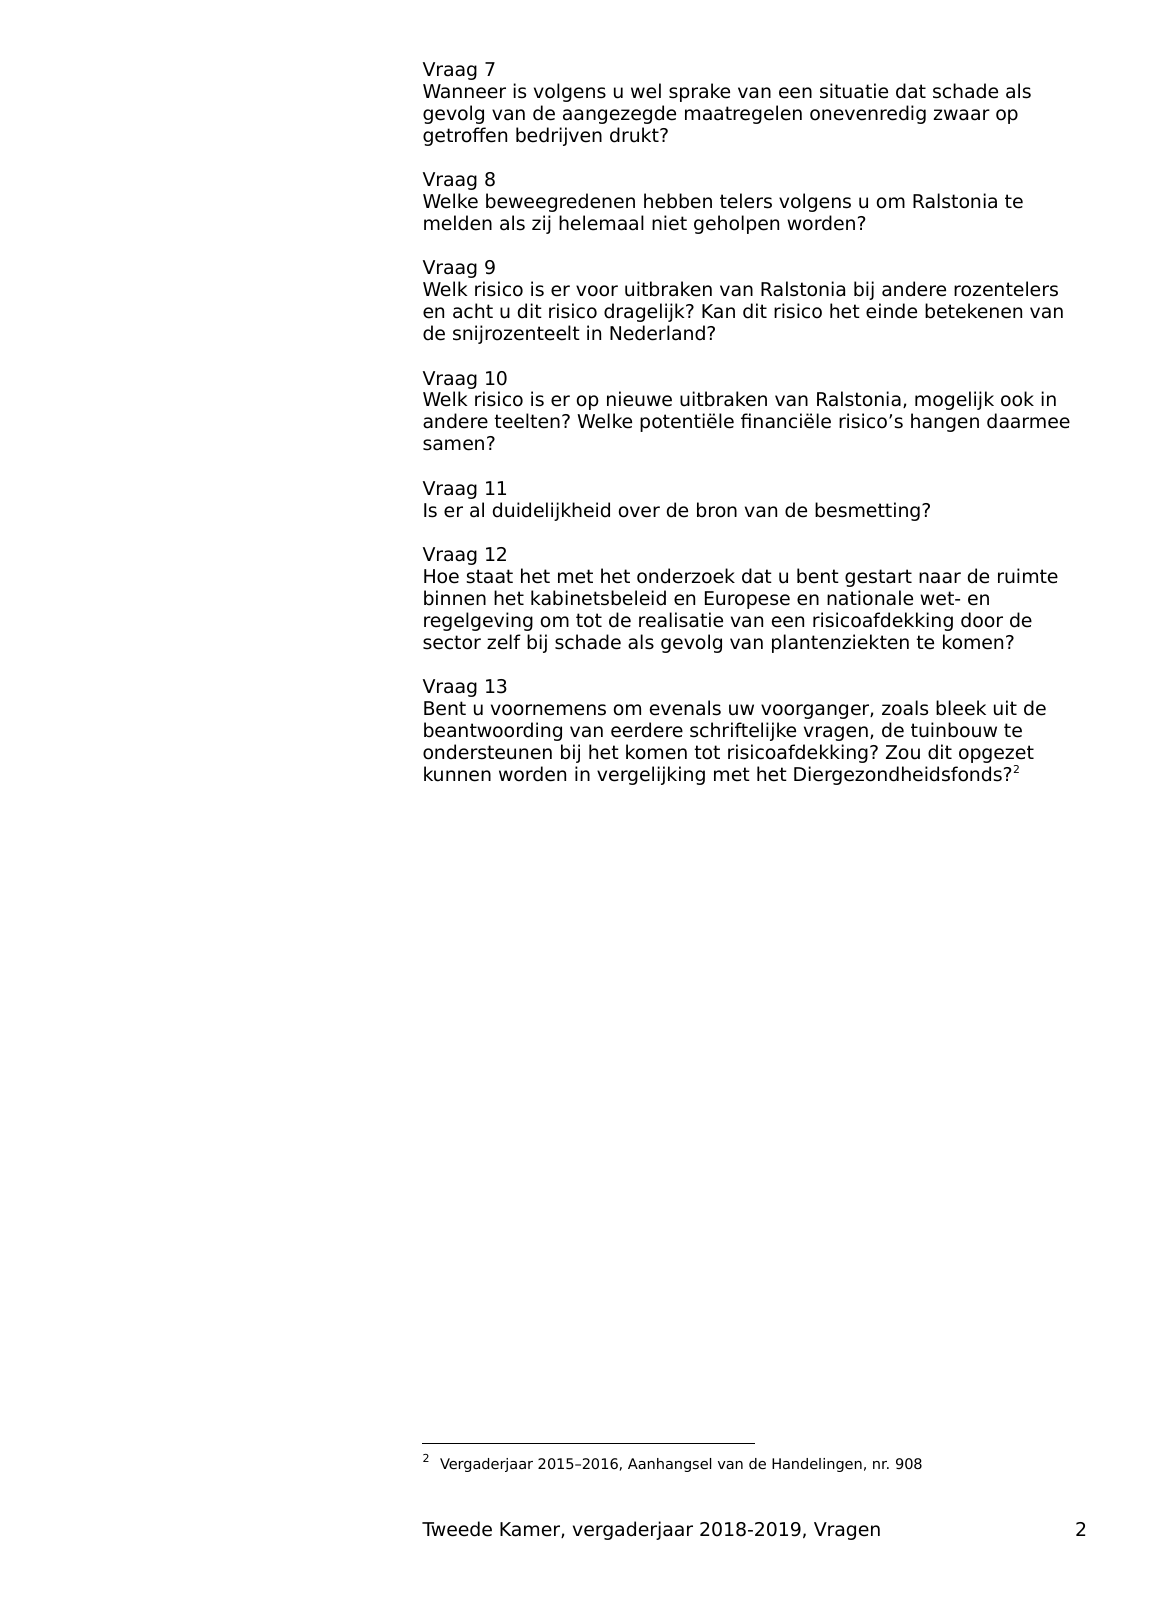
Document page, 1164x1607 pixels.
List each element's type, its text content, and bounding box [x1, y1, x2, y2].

text Wanneer is volgens u wel sprake van een situatie dat schade als gevolg van de aangezegde maatregelen onevenredig zwaar op getroffen bedrijven drukt? [422, 81, 1087, 147]
text Is er al duidelijkheid over de bron van de besmetting? [422, 499, 1087, 521]
text Vraag 8 [422, 169, 1087, 191]
text Welke beweegredenen hebben telers volgens u om Ralstonia te melden als zij helemaal niet geholpen worden? [422, 191, 1087, 235]
text Bent u voornemens om evenals uw voorganger, zoals bleek uit de beantwoording van eerdere schriftelijke vragen, de tuinbouw te ondersteunen bij het komen tot risicoafdekking? Zou dit opgezet kunnen worden in vergelijking met het Diergezondheidsfonds? [422, 698, 1087, 786]
text Vraag 13 [422, 676, 1087, 698]
text Welk risico is er voor uitbraken van Ralstonia bij andere rozentelers en acht u dit risico dragelijk? Kan dit risico het einde betekenen van de snijrozenteelt in Nederland? [422, 279, 1087, 345]
text Vraag 12 [422, 544, 1087, 566]
text Welk risico is er op nieuwe uitbraken van Ralstonia, mogelijk ook in andere teelten? Welke potentiële financiële risico’s hangen daarmee samen? [422, 389, 1087, 455]
text Vraag 7 [422, 59, 1087, 81]
text Vraag 11 [422, 477, 1087, 499]
text Vraag 10 [422, 367, 1087, 389]
text Hoe staat het met het onderzoek dat u bent gestart naar de ruimte binnen het kabinetsbeleid en Europese en nationale wet- en regelgeving om tot de realisatie van een risicoafdekking door de sector zelf bij schade als gevolg van plantenziekten te komen? [422, 566, 1087, 653]
text Vraag 9 [422, 257, 1087, 279]
text Vergaderjaar 2015–2016, Aanhangsel van de Handelingen, nr. 908 [422, 1452, 1087, 1474]
